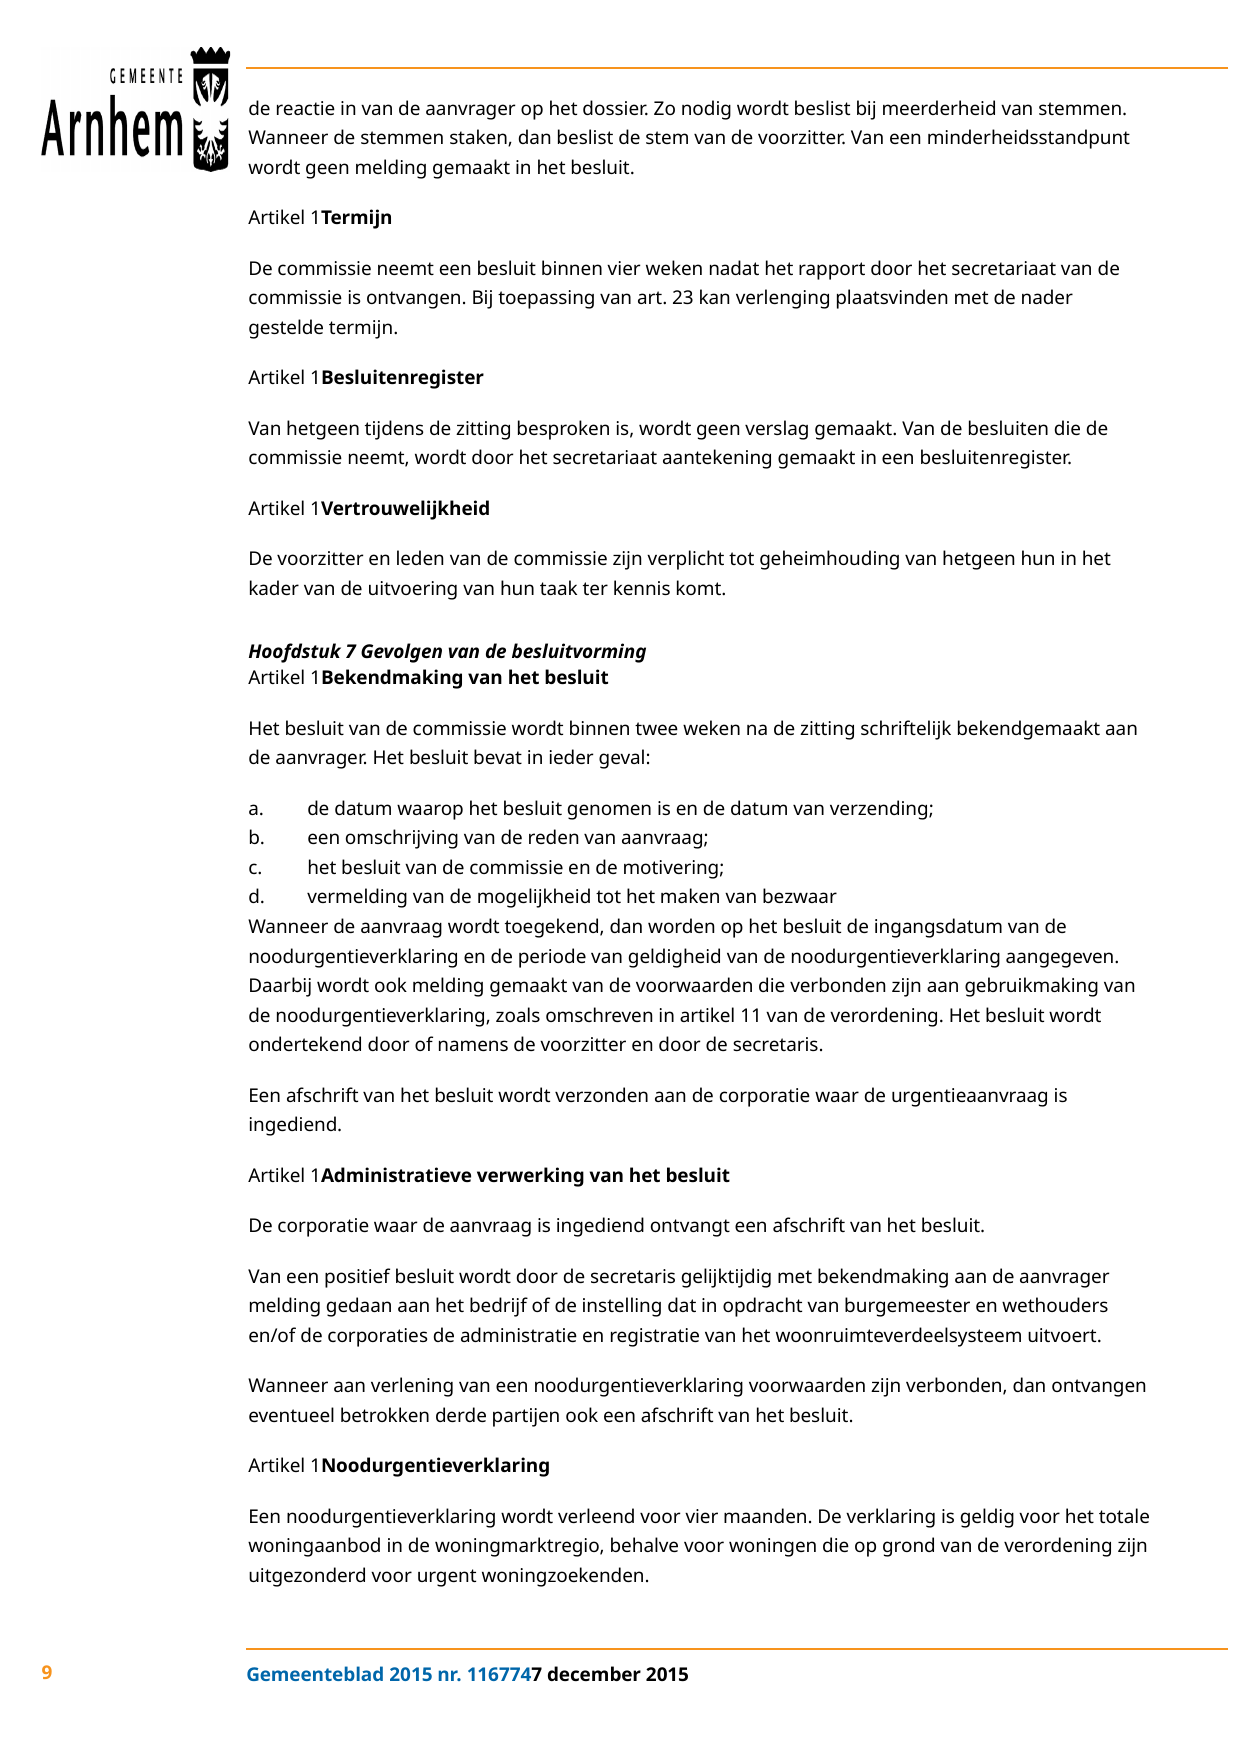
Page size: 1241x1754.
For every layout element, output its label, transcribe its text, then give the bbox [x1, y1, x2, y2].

text Het besluit van de commissie wordt binnen twee weken na de zitting schriftelijk bekendgemaakt aan de aanvrager. Het besluit bevat in ieder geval: [248, 715, 1152, 770]
text Artikel 1Administratieve verwerking van het besluit [248, 1162, 1152, 1188]
text Een noodurgentieverklaring wordt verleend voor vier maanden. De verklaring is geldig voor het totale woningaanbod in de woningmarktregio, behalve voor woningen die op grond van de verordening zijn uitgezonderd voor urgent woningzoekenden. [248, 1503, 1152, 1588]
list de datum waarop het besluit genomen is en de datum van verzending; [248, 795, 1152, 821]
text Artikel 1Bekendmaking van het besluit [248, 664, 1152, 690]
list het besluit van de commissie en de motivering; [248, 854, 1152, 880]
text Een afschrift van het besluit wordt verzonden aan de corporatie waar de urgentieaanvraag is ingediend. [248, 1082, 1152, 1137]
text Van een positief besluit wordt door de secretaris gelijktijdig met bekendmaking aan de aanvrager melding gedaan aan het bedrijf of de instelling dat in opdracht van burgemeester en wethouders en/of de corporaties de administratie en registratie van het woonruimteverdeelsysteem uitvoert. [248, 1263, 1152, 1348]
text Artikel 1Noodurgentieverklaring [248, 1452, 1152, 1478]
picture [41, 47, 231, 172]
text Hoofdstuk 7 Gevolgen van de besluitvorming [248, 639, 1152, 664]
text Van hetgeen tijdens de zitting besproken is, wordt geen verslag gemaakt. Van de besluiten die de commissie neemt, wordt door het secretariaat aantekening gemaakt in een besluitenregister. [248, 415, 1152, 470]
text De corporatie waar de aanvraag is ingediend ontvangt een afschrift van het besluit. [248, 1212, 1152, 1238]
text Artikel 1Vertrouwelijkheid [248, 495, 1152, 521]
text Artikel 1Termijn [248, 204, 1152, 230]
text Artikel 1Besluitenregister [248, 364, 1152, 390]
text De commissie neemt een besluit binnen vier weken nadat het rapport door het secretariaat van de commissie is ontvangen. Bij toepassing van art. 23 kan verlenging plaatsvinden met de nader gestelde termijn. [248, 255, 1152, 340]
text de reactie in van de aanvrager op het dossier. Zo nodig wordt beslist bij meerderheid van stemmen. Wanneer de stemmen staken, dan beslist de stem van de voorzitter. Van een minderheidsstandpunt wordt geen melding gemaakt in het besluit. [248, 95, 1152, 180]
list vermelding van de mogelijkheid tot het maken van bezwaar [248, 884, 1152, 909]
text Wanneer de aanvraag wordt toegekend, dan worden op het besluit de ingangsdatum van de noodurgentieverklaring en de periode van geldigheid van de noodurgentieverklaring aangegeven. Daarbij wordt ook melding gemaakt van de voorwaarden die verbonden zijn aan gebruikmaking van de noodurgentieverklaring, zoals omschreven in artikel 11 van de verordening. Het besluit wordt ondertekend door of namens de voorzitter en door de secretaris. [248, 913, 1152, 1057]
list een omschrijving van de reden van aanvraag; [248, 824, 1152, 850]
text De voorzitter en leden van de commissie zijn verplicht tot geheimhouding van hetgeen hun in het kader van de uitvoering van hun taak ter kennis komt. [248, 545, 1152, 601]
text Wanneer aan verlening van een noodurgentieverklaring voorwaarden zijn verbonden, dan ontvangen eventueel betrokken derde partijen ook een afschrift van het besluit. [248, 1372, 1152, 1428]
